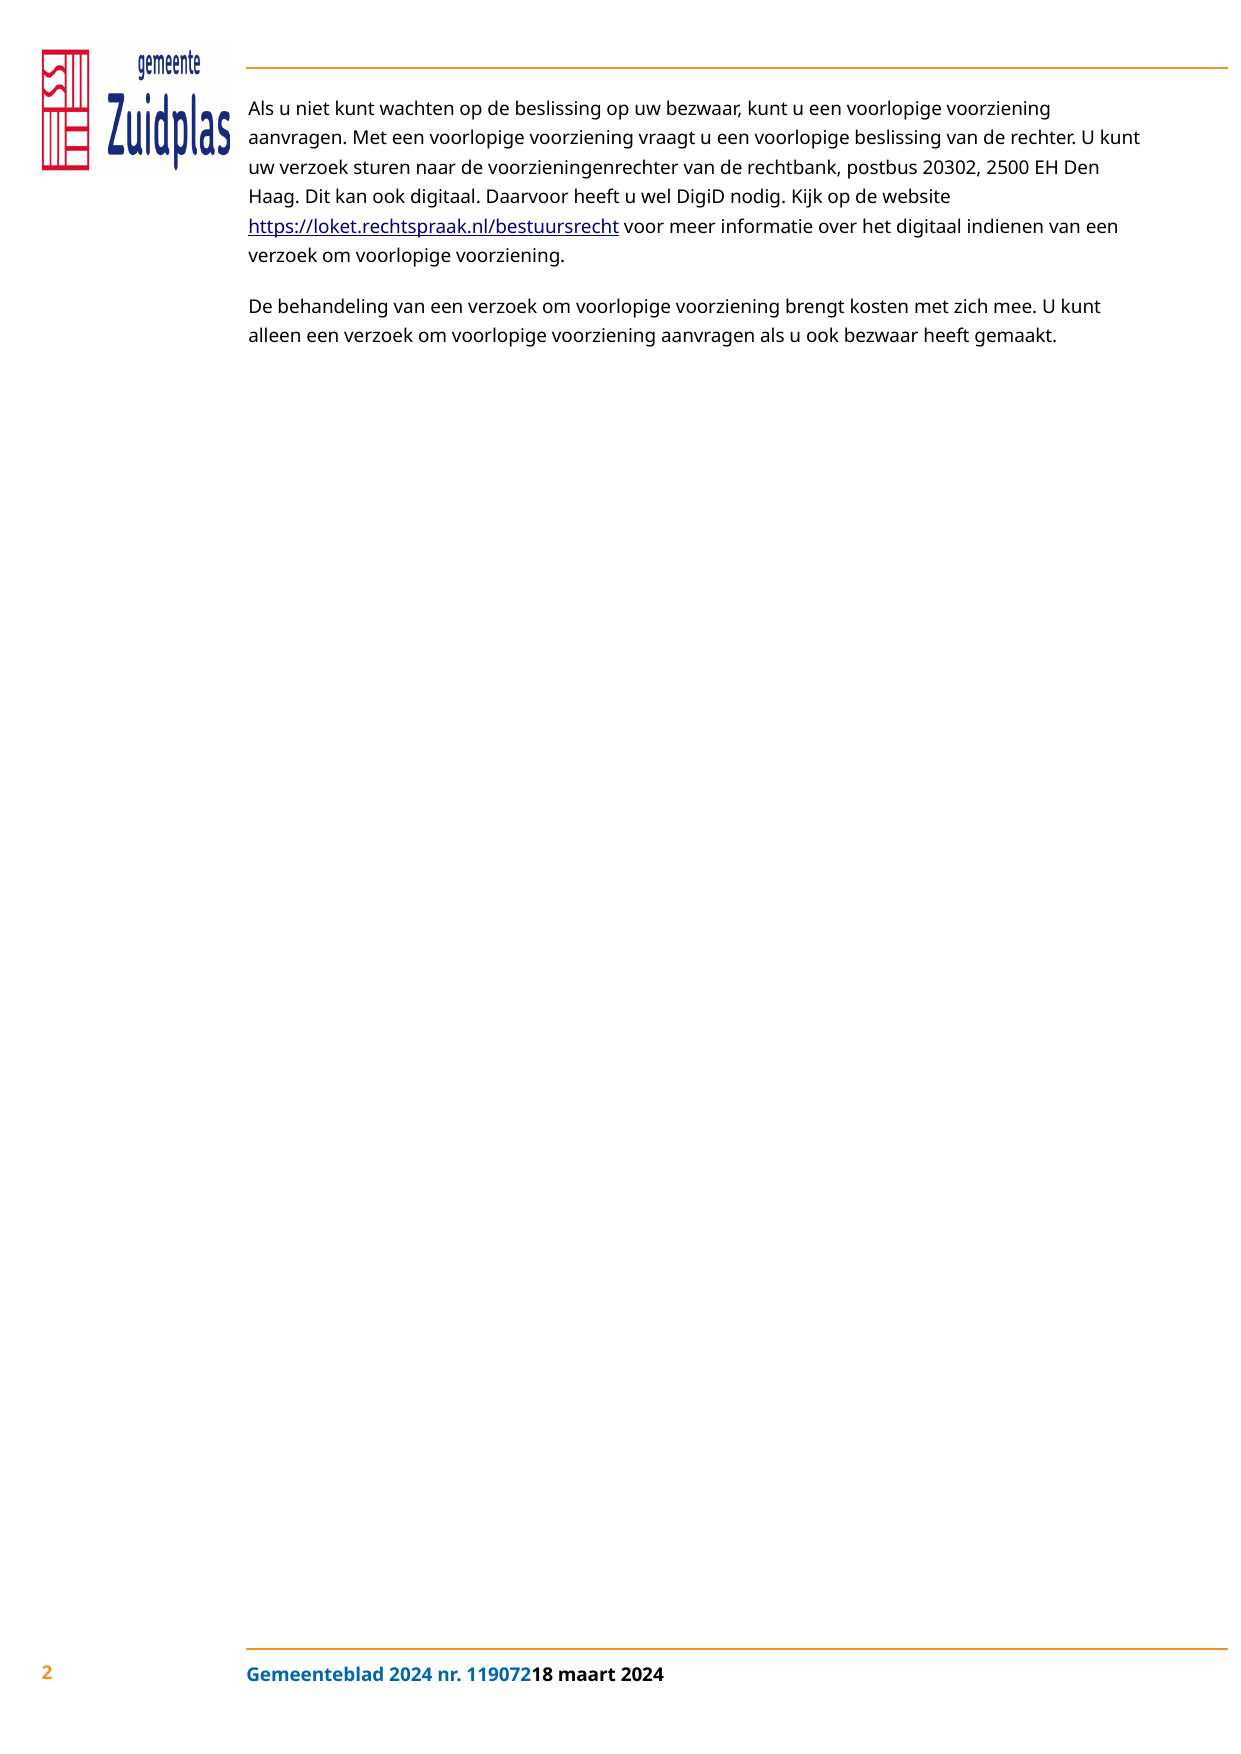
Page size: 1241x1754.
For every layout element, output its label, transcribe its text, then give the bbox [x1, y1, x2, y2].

text De behandeling van een verzoek om voorlopige voorziening brengt kosten met zich mee. U kunt alleen een verzoek om voorlopige voorziening aanvragen als u ook bezwaar heeft gemaakt. [248, 293, 1152, 348]
picture [41, 47, 231, 172]
text Als u niet kunt wachten op de beslissing op uw bezwaar, kunt u een voorlopige voorziening aanvragen. Met een voorlopige voorziening vraagt u een voorlopige beslissing van de rechter. U kunt uw verzoek sturen naar de voorzieningenrechter van de rechtbank, postbus 20302, 2500 EH Den Haag. Dit kan ook digitaal. Daarvoor heeft u wel DigiD nodig. Kijk op de website https://loket.rechtspraak.nl/bestuursrecht voor meer informatie over het digitaal indienen van een verzoek om voorlopige voorziening. [248, 95, 1152, 268]
